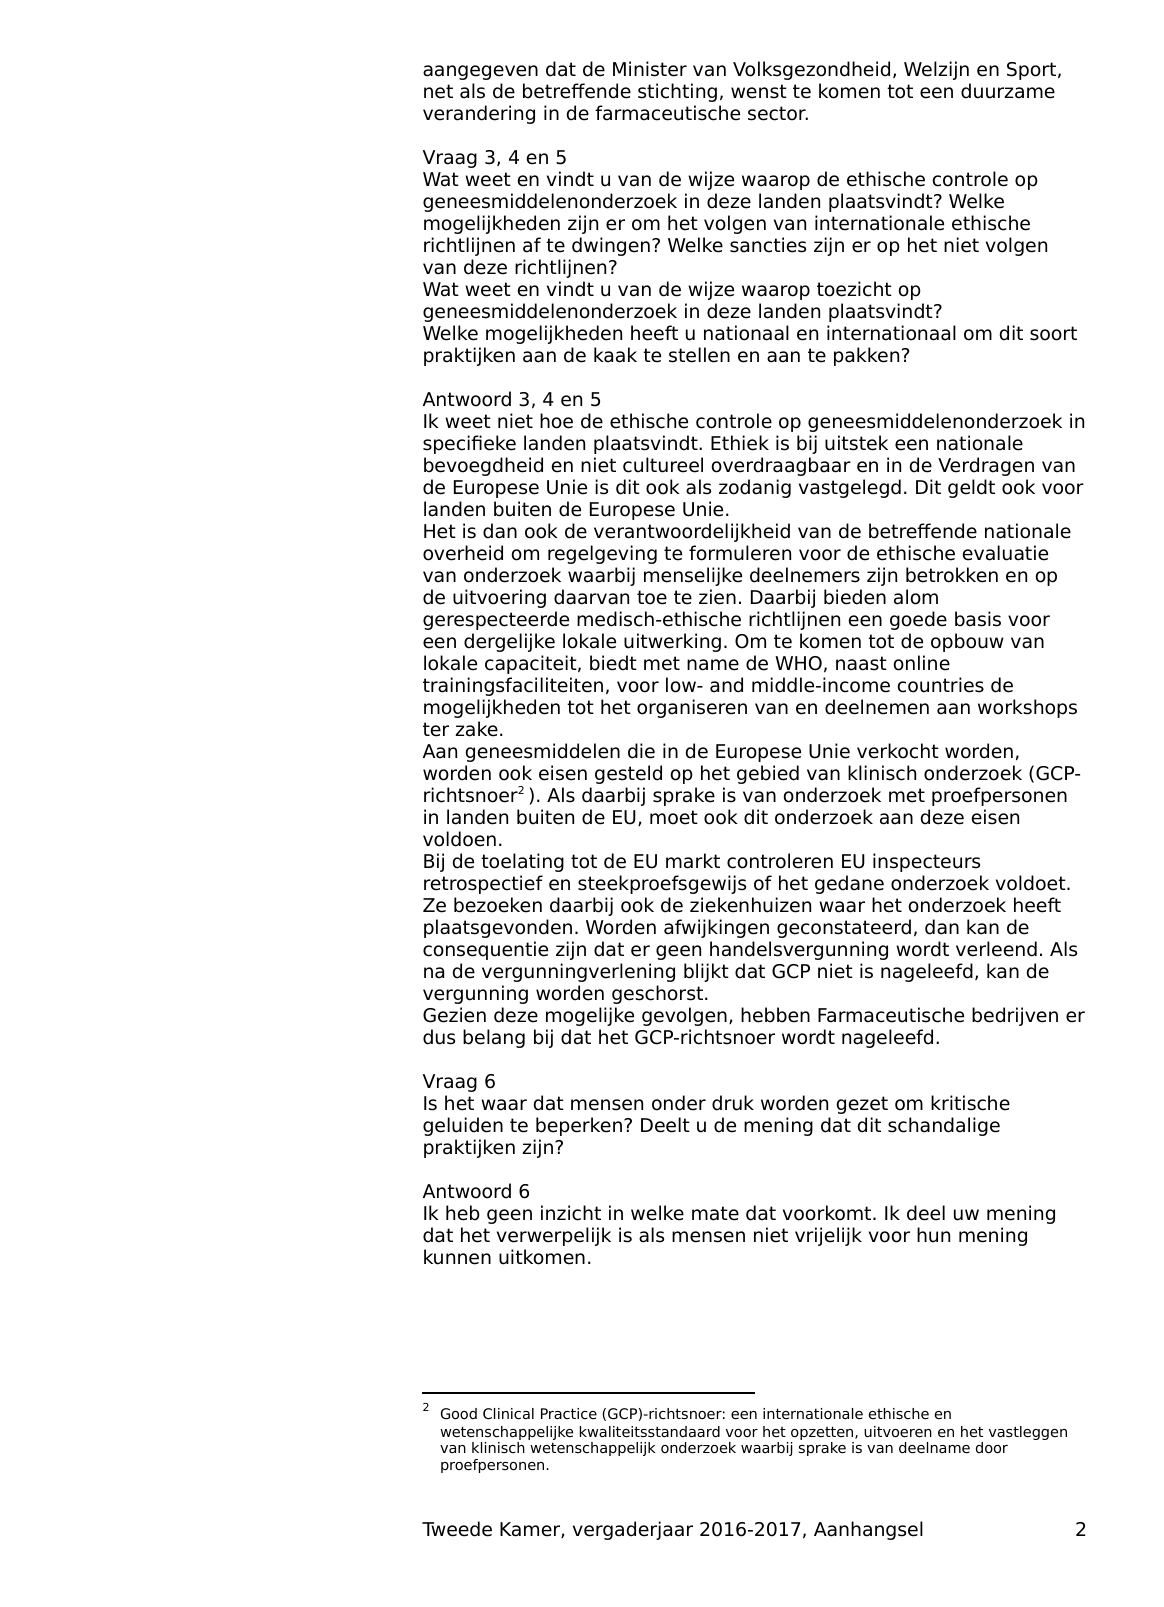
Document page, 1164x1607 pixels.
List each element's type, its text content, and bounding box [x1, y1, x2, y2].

text Wat weet en vindt u van de wijze waarop de ethische controle op geneesmiddelenonderzoek in deze landen plaatsvindt? Welke mogelijkheden zijn er om het volgen van internationale ethische richtlijnen af te dwingen? Welke sancties zijn er op het niet volgen van deze richtlijnen? [422, 169, 1087, 279]
text Welke mogelijkheden heeft u nationaal en internationaal om dit soort praktijken aan de kaak te stellen en aan te pakken? [422, 323, 1087, 367]
text aangegeven dat de Minister van Volksgezondheid, Welzijn en Sport, net als de betreffende stichting, wenst te komen tot een duurzame verandering in de farmaceutische sector. [422, 59, 1087, 125]
text Wat weet en vindt u van de wijze waarop toezicht op geneesmiddelenonderzoek in deze landen plaatsvindt? [422, 279, 1087, 323]
text Antwoord 6 [422, 1181, 1087, 1203]
text Good Clinical Practice (GCP)-richtsnoer: een internationale ethische en wetenschappelijke kwaliteitsstandaard voor het opzetten, uitvoeren en het vastleggen van klinisch wetenschappelijk onderzoek waarbij sprake is van deelname door proefpersonen. [422, 1402, 1087, 1474]
text Is het waar dat mensen onder druk worden gezet om kritische geluiden te beperken? Deelt u de mening dat dit schandalige praktijken zijn? [422, 1093, 1087, 1159]
text Ik heb geen inzicht in welke mate dat voorkomt. Ik deel uw mening dat het verwerpelijk is als mensen niet vrijelijk voor hun mening kunnen uitkomen. [422, 1203, 1087, 1269]
text Bij de toelating tot de EU markt controleren EU inspecteurs retrospectief en steekproefsgewijs of het gedane onderzoek voldoet. Ze bezoeken daarbij ook de ziekenhuizen waar het onderzoek heeft plaatsgevonden. Worden afwijkingen geconstateerd, dan kan de consequentie zijn dat er geen handelsvergunning wordt verleend. Als na de vergunningverlening blijkt dat GCP niet is nageleefd, kan de vergunning worden geschorst. [422, 851, 1087, 1004]
text Het is dan ook de verantwoordelijkheid van de betreffende nationale overheid om regelgeving te formuleren voor de ethische evaluatie van onderzoek waarbij menselijke deelnemers zijn betrokken en op de uitvoering daarvan toe te zien. Daarbij bieden alom gerespecteerde medisch-ethische richtlijnen een goede basis voor een dergelijke lokale uitwerking. Om te komen tot de opbouw van lokale capaciteit, biedt met name de WHO, naast online trainingsfaciliteiten, voor low- and middle-income countries de mogelijkheden tot het organiseren van en deelnemen aan workshops ter zake. [422, 521, 1087, 741]
text Antwoord 3, 4 en 5 [422, 389, 1087, 411]
text Aan geneesmiddelen die in de Europese Unie verkocht worden, worden ook eisen gesteld op het gebied van klinisch onderzoek (GCP-richtsnoer). Als daarbij sprake is van onderzoek met proefpersonen in landen buiten de EU, moet ook dit onderzoek aan deze eisen voldoen. [422, 741, 1087, 851]
text Gezien deze mogelijke gevolgen, hebben Farmaceutische bedrijven er dus belang bij dat het GCP-richtsnoer wordt nageleefd. [422, 1004, 1087, 1048]
text Vraag 6 [422, 1071, 1087, 1093]
text Vraag 3, 4 en 5 [422, 147, 1087, 169]
text Ik weet niet hoe de ethische controle op geneesmiddelenonderzoek in specifieke landen plaatsvindt. Ethiek is bij uitstek een nationale bevoegdheid en niet cultureel overdraagbaar en in de Verdragen van de Europese Unie is dit ook als zodanig vastgelegd. Dit geldt ook voor landen buiten de Europese Unie. [422, 411, 1087, 521]
